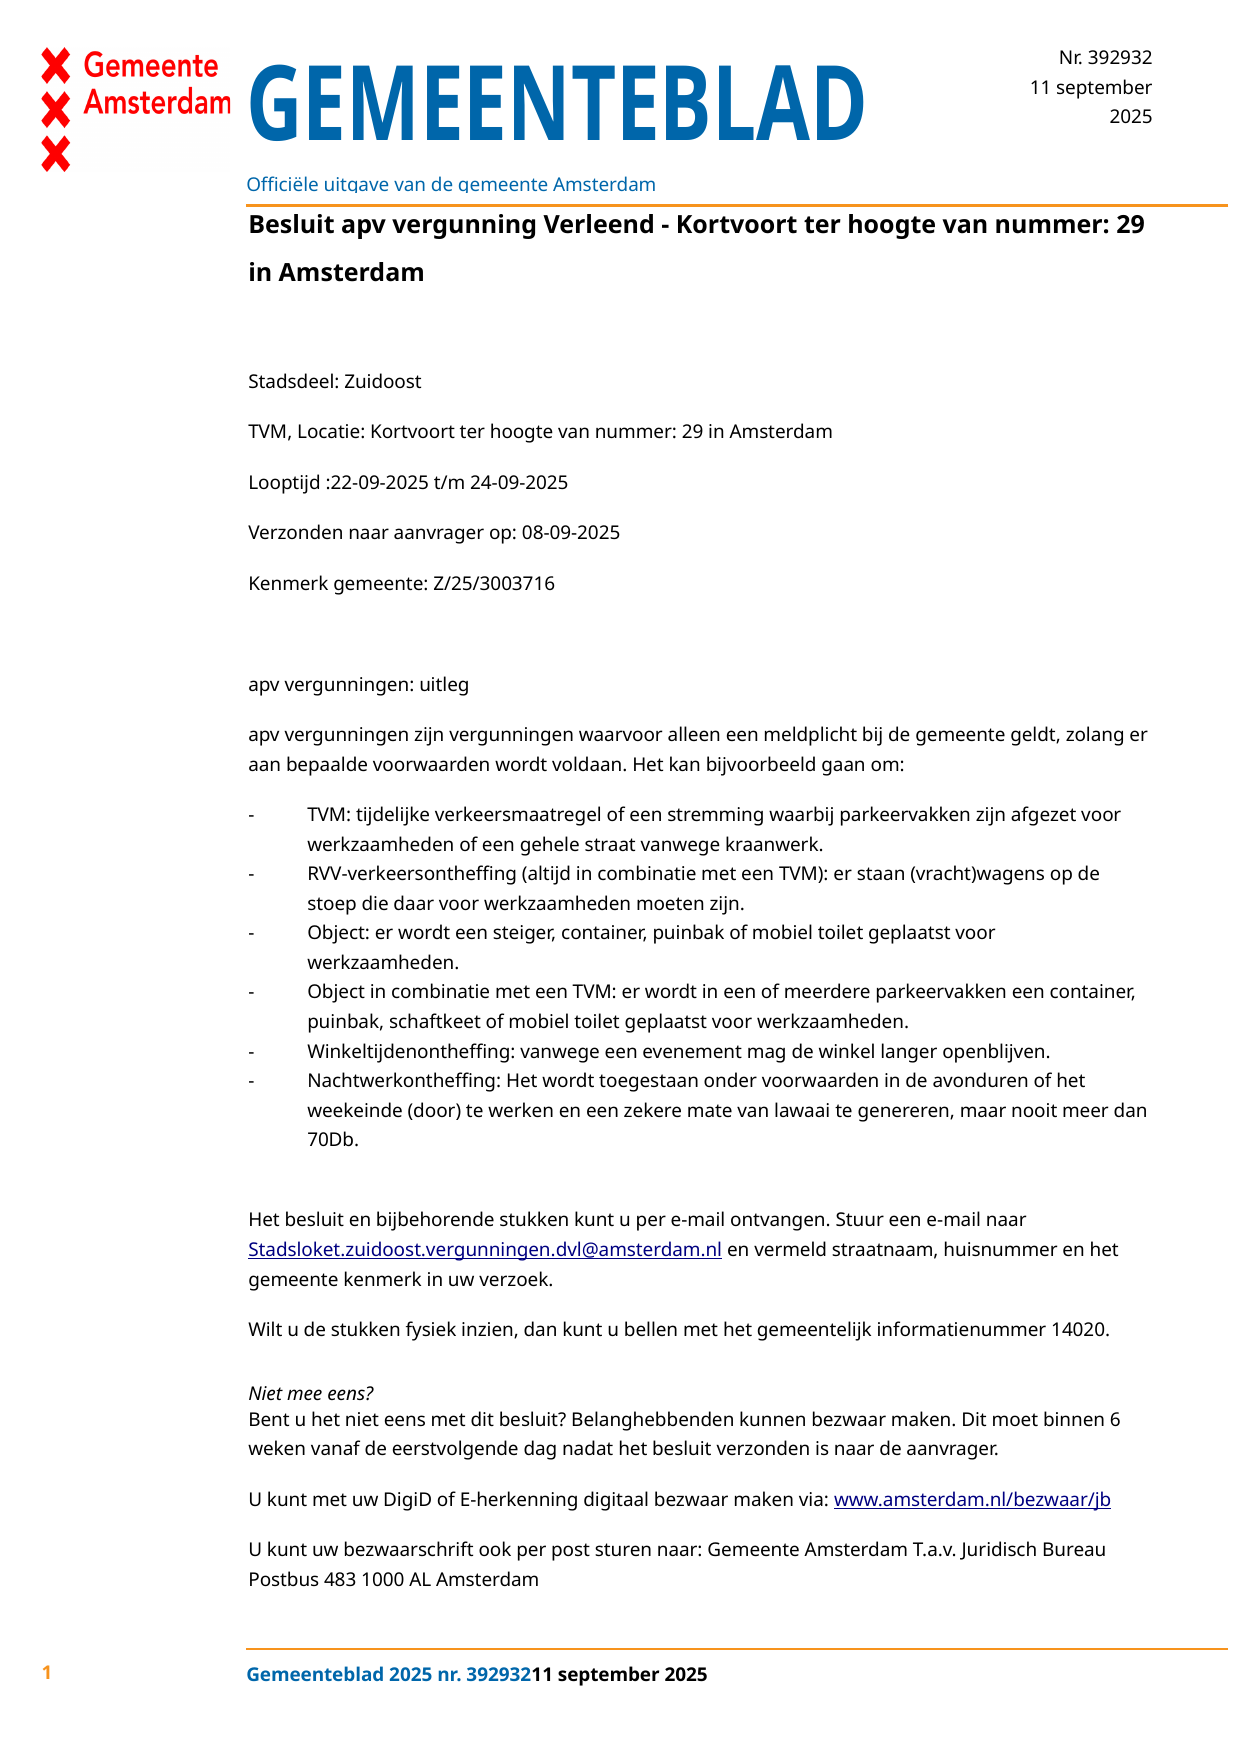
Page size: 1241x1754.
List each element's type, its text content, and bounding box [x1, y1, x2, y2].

text Looptijd :22-09-2025 t/m 24-09-2025 [248, 469, 1152, 495]
list Object in combinatie met een TVM: er wordt in een of meerdere parkeervakken een container, puinbak, schaftkeet of mobiel toilet geplaatst voor werkzaamheden. [248, 979, 1152, 1034]
list RVV-verkeersontheffing (altijd in combinatie met een TVM): er staan (vracht)wagens op de stoep die daar voor werkzaamheden moeten zijn. [248, 860, 1152, 916]
text Besluit apv vergunning Verleend - Kortvoort ter hoogte van nummer: 29 in Amsterdam [248, 207, 1152, 288]
text U kunt uw bezwaarschrift ook per post sturen naar: Gemeente Amsterdam T.a.v. Juridisch Bureau Postbus 483 1000 AL Amsterdam [248, 1536, 1152, 1592]
list Object: er wordt een steiger, container, puinbak of mobiel toilet geplaatst voor werkzaamheden. [248, 919, 1152, 975]
text Het besluit en bijbehorende stukken kunt u per e-mail ontvangen. Stuur een e-mail naar Stadsloket.zuidoost.vergunningen.dvl@amsterdam.nl en vermeld straatnaam, huisnummer en het gemeente kenmerk in uw verzoek. [248, 1207, 1152, 1292]
list TVM: tijdelijke verkeersmaatregel of een stremming waarbij parkeervakken zijn afgezet voor werkzaamheden of een gehele straat vanwege kraanwerk. [248, 801, 1152, 857]
text Kenmerk gemeente: Z/25/3003716 [248, 570, 1152, 596]
text Bent u het niet eens met dit besluit? Belanghebbenden kunnen bezwaar maken. Dit moet binnen 6 weken vanaf de eerstvolgende dag nadat het besluit verzonden is naar de aanvrager. [248, 1406, 1152, 1461]
text Verzonden naar aanvrager op: 08-09-2025 [248, 519, 1152, 545]
text U kunt met uw DigiD of E-herkenning digitaal bezwaar maken via: www.amsterdam.nl/bezwaar/jb [248, 1486, 1152, 1512]
text Wilt u de stukken fysiek inzien, dan kunt u bellen met het gemeentelijk informatienummer 14020. [248, 1316, 1152, 1342]
list Winkeltijdenontheffing: vanwege een evenement mag de winkel langer openblijven. [248, 1038, 1152, 1064]
list Nachtwerkontheffing: Het wordt toegestaan onder voorwaarden in de avonduren of het weekeinde (door) te werken en een zekere mate van lawaai te genereren, maar nooit meer dan 70Db. [248, 1067, 1152, 1152]
text apv vergunningen zijn vergunningen waarvoor alleen een meldplicht bij de gemeente geldt, zolang er aan bepaalde voorwaarden wordt voldaan. Het kan bijvoorbeeld gaan om: [248, 721, 1152, 777]
text apv vergunningen: uitleg [248, 671, 1152, 697]
picture [41, 47, 231, 172]
text Niet mee eens? [248, 1380, 1152, 1406]
text TVM, Locatie: Kortvoort ter hoogte van nummer: 29 in Amsterdam [248, 419, 1152, 444]
text Stadsdeel: Zuidoost [248, 368, 1152, 394]
